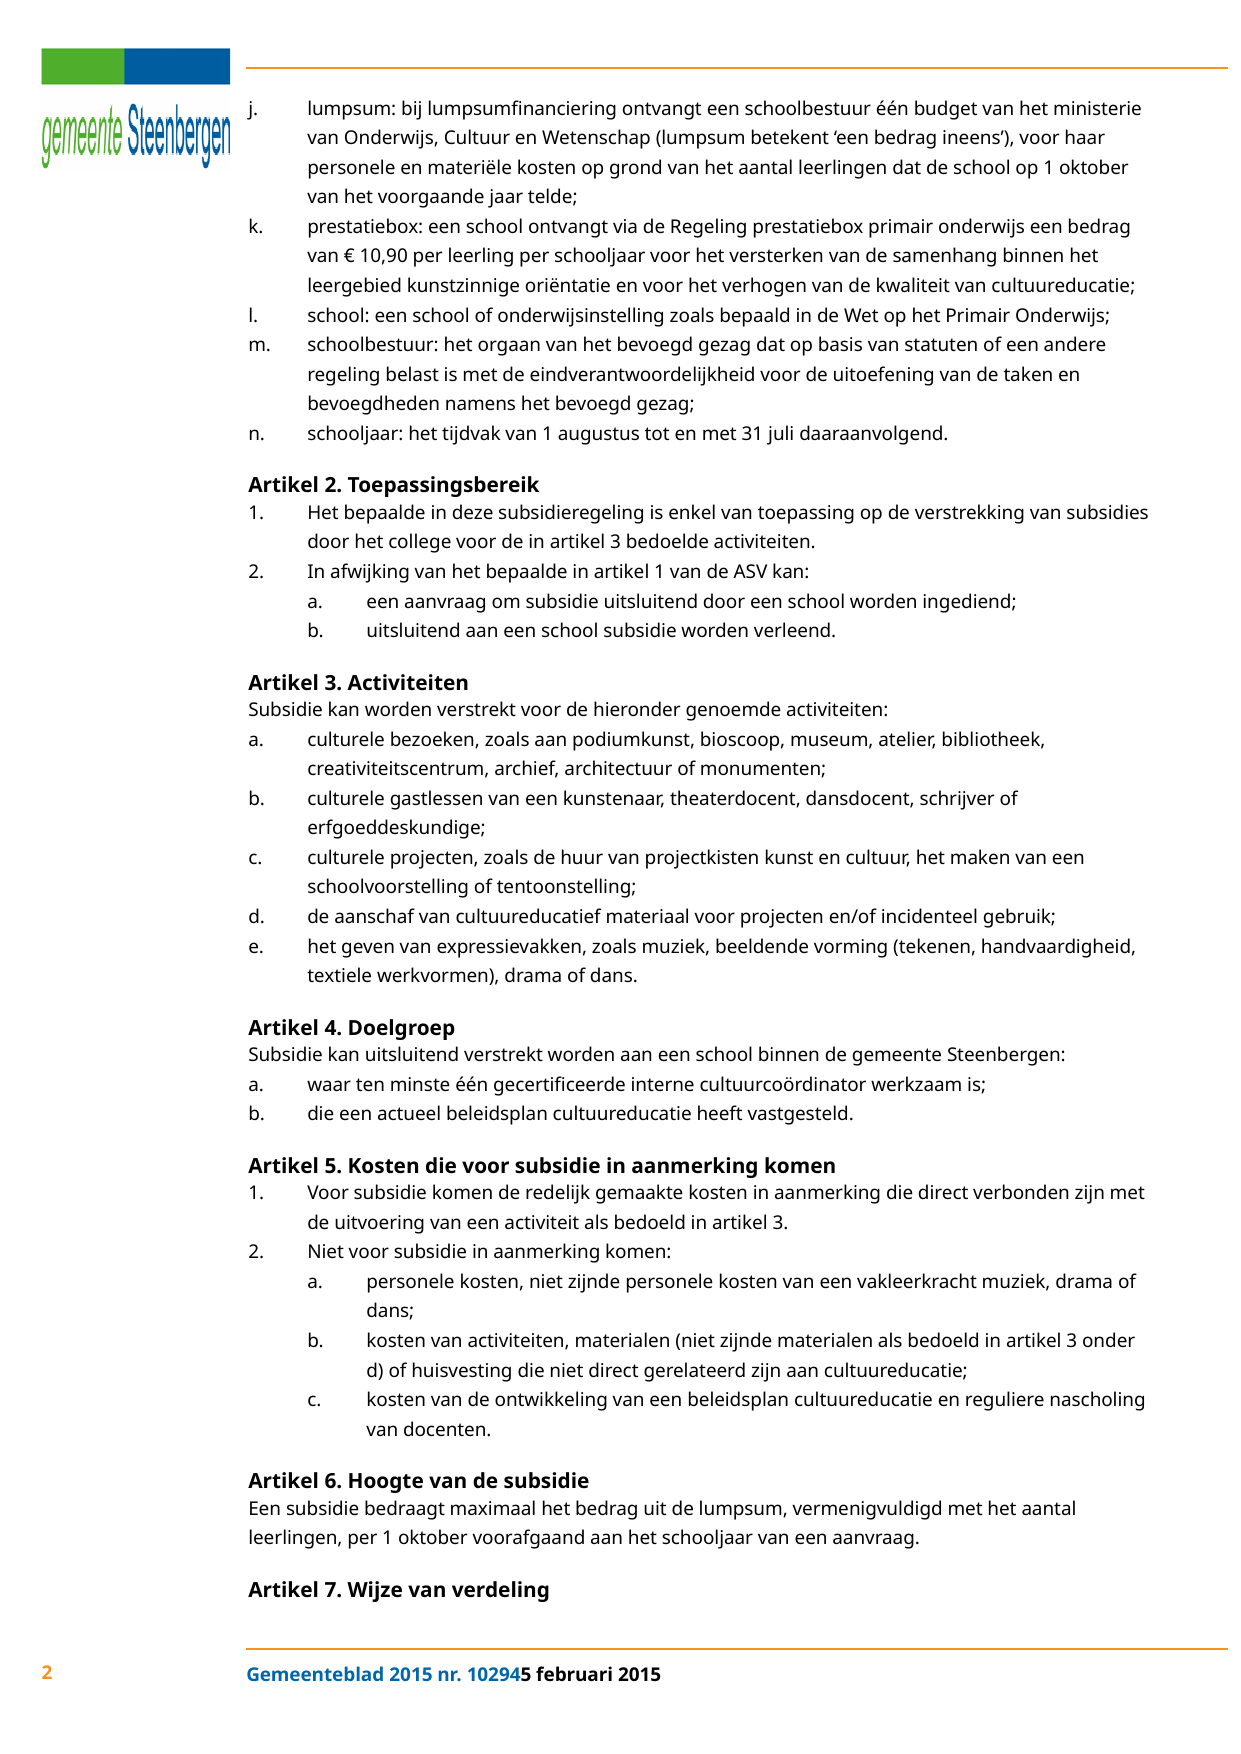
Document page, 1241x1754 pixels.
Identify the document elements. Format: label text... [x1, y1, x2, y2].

list de aanschaf van cultuureducatief materiaal voor projecten en/of incidenteel gebruik; [248, 903, 1152, 929]
list het geven van expressievakken, zoals muziek, beeldende vorming (tekenen, handvaardigheid, textiele werkvormen), drama of dans. [248, 933, 1152, 988]
list een aanvraag om subsidie uitsluitend door een school worden ingediend; [307, 588, 1152, 613]
list Niet voor subsidie in aanmerking komen: [248, 1238, 1152, 1264]
text Subsidie kan worden verstrekt voor de hieronder genoemde activiteiten: [248, 696, 1152, 722]
text Artikel 5. Kosten die voor subsidie in aanmerking komen [248, 1151, 1152, 1179]
list culturele gastlessen van een kunstenaar, theaterdocent, dansdocent, schrijver of erfgoeddeskundige; [248, 785, 1152, 840]
list schoolbestuur: het orgaan van het bevoegd gezag dat op basis van statuten of een andere regeling belast is met de eindverantwoordelijkheid voor de uitoefening van de taken en bevoegdheden namens het bevoegd gezag; [248, 331, 1152, 416]
list schooljaar: het tijdvak van 1 augustus tot en met 31 juli daaraanvolgend. [248, 420, 1152, 446]
list lumpsum: bij lumpsumfinanciering ontvangt een schoolbestuur één budget van het ministerie van Onderwijs, Cultuur en Wetenschap (lumpsum betekent ‘een bedrag ineens’), voor haar personele en materiële kosten op grond van het aantal leerlingen dat de school op 1 oktober van het voorgaande jaar telde; [248, 95, 1152, 209]
list Voor subsidie komen de redelijk gemaakte kosten in aanmerking die direct verbonden zijn met de uitvoering van een activiteit als bedoeld in artikel 3. [248, 1179, 1152, 1235]
text Artikel 7. Wijze van verdeling [248, 1575, 1152, 1603]
text Artikel 6. Hoogte van de subsidie [248, 1466, 1152, 1495]
list die een actueel beleidsplan cultuureducatie heeft vastgesteld. [248, 1101, 1152, 1126]
list school: een school of onderwijsinstelling zoals bepaald in de Wet op het Primair Onderwijs; [248, 302, 1152, 328]
list personele kosten, niet zijnde personele kosten van een vakleerkracht muziek, drama of dans; [307, 1268, 1152, 1323]
list kosten van activiteiten, materialen (niet zijnde materialen als bedoeld in artikel 3 onder d) of huisvesting die niet direct gerelateerd zijn aan cultuureducatie; [307, 1327, 1152, 1383]
text Subsidie kan uitsluitend verstrekt worden aan een school binnen de gemeente Steenbergen: [248, 1041, 1152, 1067]
list In afwijking van het bepaalde in artikel 1 van de ASV kan: [248, 558, 1152, 584]
list culturele projecten, zoals de huur van projectkisten kunst en cultuur, het maken van een schoolvoorstelling of tentoonstelling; [248, 844, 1152, 899]
list uitsluitend aan een school subsidie worden verleend. [307, 617, 1152, 643]
text Artikel 4. Doelgroep [248, 1013, 1152, 1041]
list culturele bezoeken, zoals aan podiumkunst, bioscoop, museum, atelier, bibliotheek, creativiteitscentrum, archief, architectuur of monumenten; [248, 726, 1152, 781]
text Artikel 2. Toepassingsbereik [248, 471, 1152, 499]
picture [41, 47, 231, 172]
text Artikel 3. Activiteiten [248, 668, 1152, 696]
text Een subsidie bedraagt maximaal het bedrag uit de lumpsum, vermenigvuldigd met het aantal leerlingen, per 1 oktober voorafgaand aan het schooljaar van een aanvraag. [248, 1495, 1152, 1550]
list Het bepaalde in deze subsidieregeling is enkel van toepassing op de verstrekking van subsidies door het college voor de in artikel 3 bedoelde activiteiten. [248, 499, 1152, 554]
list waar ten minste één gecertificeerde interne cultuurcoördinator werkzaam is; [248, 1071, 1152, 1097]
list kosten van de ontwikkeling van een beleidsplan cultuureducatie en reguliere nascholing van docenten. [307, 1386, 1152, 1442]
list prestatiebox: een school ontvangt via de Regeling prestatiebox primair onderwijs een bedrag van € 10,90 per leerling per schooljaar voor het versterken van de samenhang binnen het leergebied kunstzinnige oriëntatie en voor het verhogen van de kwaliteit van cultuureducatie; [248, 213, 1152, 298]
